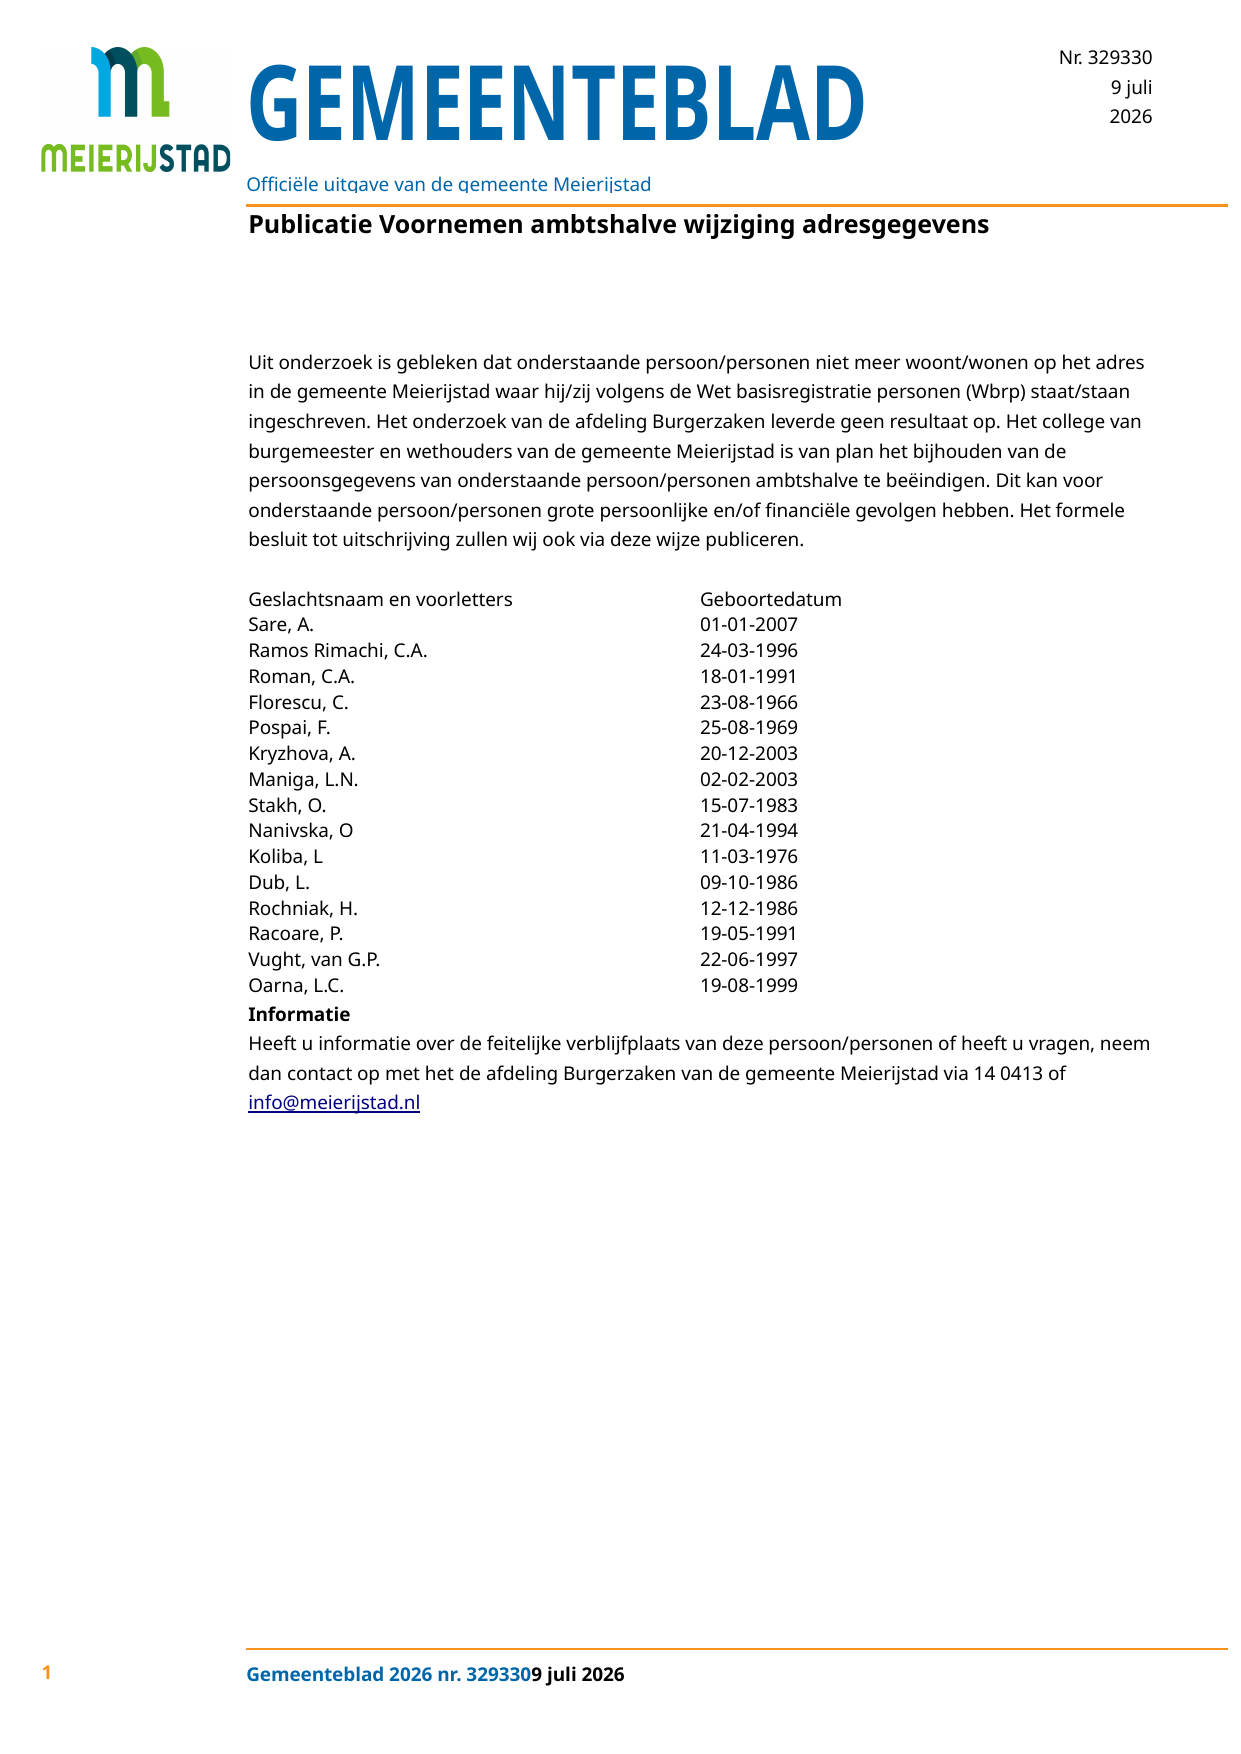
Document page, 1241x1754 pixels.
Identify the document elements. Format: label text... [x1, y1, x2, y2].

table_cell 25-08-1969 [700, 715, 1152, 740]
table_cell 23-08-1966 [700, 689, 1152, 714]
table_cell Racoare, P. [248, 920, 700, 946]
table_cell 21-04-1994 [700, 818, 1152, 843]
table_cell 19-05-1991 [700, 920, 1152, 946]
text Uit onderzoek is gebleken dat onderstaande persoon/personen niet meer woont/wonen op het adres in de gemeente Meierijstad waar hij/zij volgens de Wet basisregistratie personen (Wbrp) staat/staan ingeschreven. Het onderzoek van de afdeling Burgerzaken leverde geen resultaat op. Het college van burgemeester en wethouders van de gemeente Meierijstad is van plan het bijhouden van de persoonsgegevens van onderstaande persoon/personen ambtshalve te beëindigen. Dit kan voor onderstaande persoon/personen grote persoonlijke en/of financiële gevolgen hebben. Het formele besluit tot uitschrijving zullen wij ook via deze wijze publiceren. [248, 349, 1152, 552]
table_cell Roman, C.A. [248, 663, 700, 689]
table_cell 02-02-2003 [700, 766, 1152, 792]
table_cell Nanivska, O [248, 818, 700, 843]
table_cell 15-07-1983 [700, 792, 1152, 817]
table_cell Rochniak, H. [248, 895, 700, 920]
table_cell Maniga, L.N. [248, 766, 700, 792]
table_cell 18-01-1991 [700, 663, 1152, 689]
table_cell Sare, A. [248, 612, 700, 637]
table_cell 22-06-1997 [700, 946, 1152, 972]
table_cell 19-08-1999 [700, 972, 1152, 998]
table_cell Ramos Rimachi, C.A. [248, 638, 700, 663]
picture [41, 47, 231, 172]
table_cell Oarna, L.C. [248, 972, 700, 998]
table_cell Vught, van G.P. [248, 946, 700, 972]
text Heeft u informatie over de feitelijke verblijfplaats van deze persoon/personen of heeft u vragen, neem dan contact op met het de afdeling Burgerzaken van de gemeente Meierijstad via 14 0413 of info@meierijstad.nl [248, 1030, 1152, 1115]
table_cell Pospai, F. [248, 715, 700, 740]
table_cell 12-12-1986 [700, 895, 1152, 920]
table_cell 01-01-2007 [700, 612, 1152, 637]
table_header Geboortedatum [700, 586, 1152, 612]
table_cell 09-10-1986 [700, 869, 1152, 895]
table_cell 11-03-1976 [700, 843, 1152, 869]
table_cell Kryzhova, A. [248, 740, 700, 766]
table_cell Dub, L. [248, 869, 700, 895]
table_header Geslachtsnaam en voorletters [248, 586, 700, 612]
table_cell Koliba, L [248, 843, 700, 869]
table_cell 24-03-1996 [700, 638, 1152, 663]
table_cell Florescu, C. [248, 689, 700, 714]
table_cell Stakh, O. [248, 792, 700, 817]
text Informatie [248, 1001, 1152, 1027]
text Publicatie Voornemen ambtshalve wijziging adresgegevens [248, 207, 1152, 241]
table_cell 20-12-2003 [700, 740, 1152, 766]
